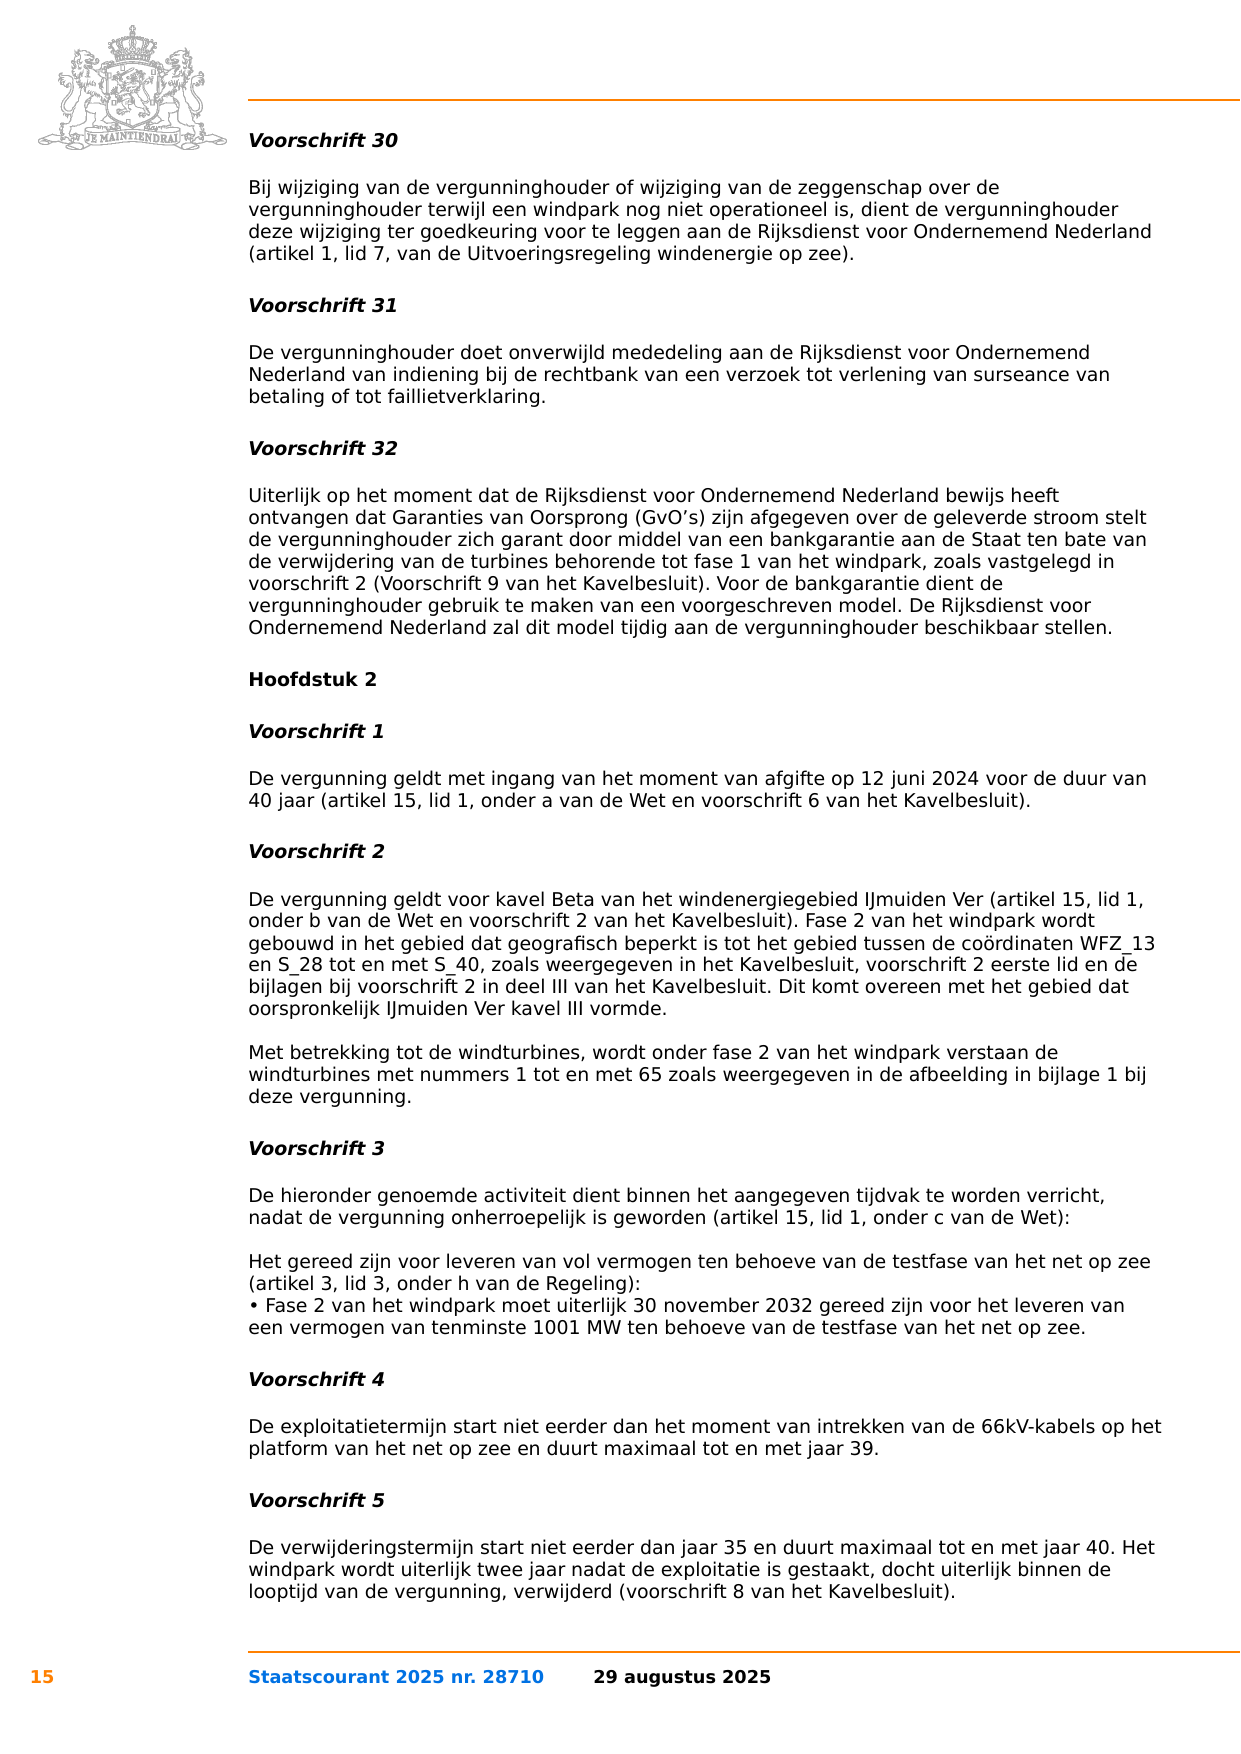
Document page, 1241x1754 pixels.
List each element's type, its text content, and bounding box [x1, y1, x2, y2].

subtitle Hoofdstuk 2 [248, 668, 1163, 691]
text De hieronder genoemde activiteit dient binnen het aangegeven tijdvak te worden verricht, nadat de vergunning onherroepelijk is geworden (artikel 15, lid 1, onder c van de Wet): [248, 1185, 1163, 1229]
subtitle Voorschrift 30 [248, 130, 1163, 152]
text De vergunning geldt voor kavel Beta van het windenergiegebied IJmuiden Ver (artikel 15, lid 1, onder b van de Wet en voorschrift 2 van het Kavelbesluit). Fase 2 van het windpark wordt gebouwd in het gebied dat geografisch beperkt is tot het gebied tussen de coördinaten WFZ_13 en S_28 tot en met S_40, zoals weergegeven in het Kavelbesluit, voorschrift 2 eerste lid en de bijlagen bij voorschrift 2 in deel III van het Kavelbesluit. Dit komt overeen met het gebied dat oorspronkelijk IJmuiden Ver kavel III vormde. [248, 888, 1163, 1020]
subtitle Voorschrift 3 [248, 1138, 1163, 1160]
subtitle Voorschrift 1 [248, 721, 1163, 742]
subtitle Voorschrift 4 [248, 1369, 1163, 1391]
text • Fase 2 van het windpark moet uiterlijk 30 november 2032 gereed zijn voor het leveren van een vermogen van tenminste 1001 MW ten behoeve van de testfase van het net op zee. [248, 1295, 1163, 1339]
text Uiterlijk op het moment dat de Rijksdienst voor Ondernemend Nederland bewijs heeft ontvangen dat Garanties van Oorsprong (GvO’s) zijn afgegeven over de geleverde stroom stelt de vergunninghouder zich garant door middel van een bankgarantie aan de Staat ten bate van de verwijdering van de turbines behorende tot fase 1 van het windpark, zoals vastgelegd in voorschrift 2 (Voorschrift 9 van het Kavelbesluit). Voor de bankgarantie dient de vergunninghouder gebruik te maken van een voorgeschreven model. De Rijksdienst voor Ondernemend Nederland zal dit model tijdig aan de vergunninghouder beschikbaar stellen. [248, 485, 1163, 638]
text Het gereed zijn voor leveren van vol vermogen ten behoeve van de testfase van het net op zee (artikel 3, lid 3, onder h van de Regeling): [248, 1251, 1163, 1295]
text De exploitatietermijn start niet eerder dan het moment van intrekken van de 66kV-kabels op het platform van het net op zee en duurt maximaal tot en met jaar 39. [248, 1416, 1163, 1460]
subtitle Voorschrift 31 [248, 295, 1163, 317]
subtitle Voorschrift 2 [248, 841, 1163, 863]
text De vergunning geldt met ingang van het moment van afgifte op 12 juni 2024 voor de duur van 40 jaar (artikel 15, lid 1, onder a van de Wet en voorschrift 6 van het Kavelbesluit). [248, 767, 1163, 811]
subtitle Voorschrift 5 [248, 1490, 1163, 1512]
text Bij wijziging van de vergunninghouder of wijziging van de zeggenschap over de vergunninghouder terwijl een windpark nog niet operationeel is, dient de vergunninghouder deze wijziging ter goedkeuring voor te leggen aan de Rijksdienst voor Ondernemend Nederland (artikel 1, lid 7, van de Uitvoeringsregeling windenergie op zee). [248, 177, 1163, 265]
text Met betrekking tot de windturbines, wordt onder fase 2 van het windpark verstaan de windturbines met nummers 1 tot en met 65 zoals weergegeven in de afbeelding in bijlage 1 bij deze vergunning. [248, 1042, 1163, 1108]
subtitle Voorschrift 32 [248, 438, 1163, 460]
picture [38, 25, 227, 150]
text De vergunninghouder doet onverwijld mededeling aan de Rijksdienst voor Ondernemend Nederland van indiening bij de rechtbank van een verzoek tot verlening van surseance van betaling of tot faillietverklaring. [248, 342, 1163, 408]
text De verwijderingstermijn start niet eerder dan jaar 35 en duurt maximaal tot en met jaar 40. Het windpark wordt uiterlijk twee jaar nadat de exploitatie is gestaakt, docht uiterlijk binnen de looptijd van de vergunning, verwijderd (voorschrift 8 van het Kavelbesluit). [248, 1537, 1163, 1603]
